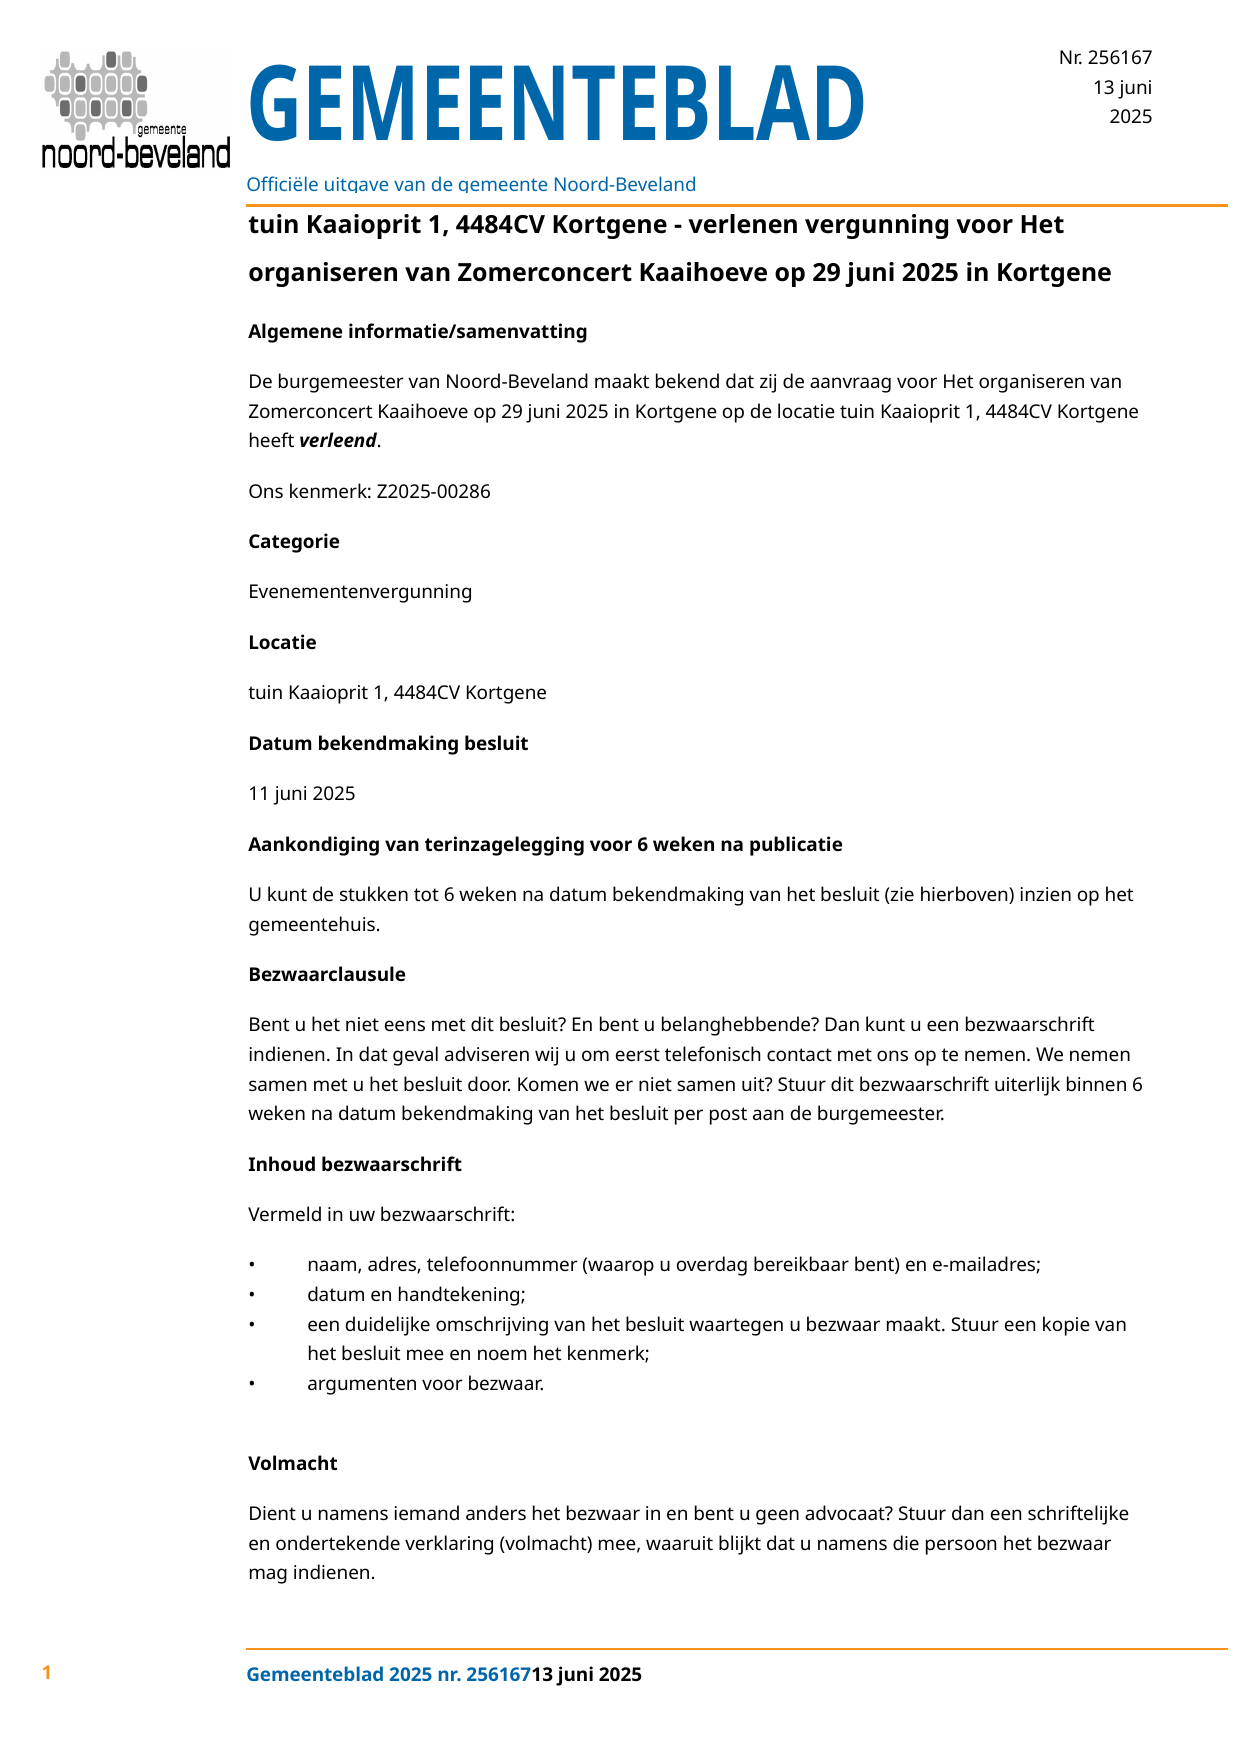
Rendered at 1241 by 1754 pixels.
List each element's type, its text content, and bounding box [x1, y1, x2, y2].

text Vermeld in uw bezwaarschrift: [248, 1201, 1152, 1227]
list naam, adres, telefoonnummer (waarop u overdag bereikbaar bent) en e-mailadres; [248, 1252, 1152, 1277]
text Algemene informatie/samenvatting [248, 318, 1152, 344]
text Aankondiging van terinzagelegging voor 6 weken na publicatie [248, 831, 1152, 857]
text Locatie [248, 629, 1152, 655]
text Evenementenvergunning [248, 579, 1152, 604]
text Ons kenmerk: Z2025-00286 [248, 478, 1152, 504]
text De burgemeester van Noord-Beveland maakt bekend dat zij de aanvraag voor Het organiseren van Zomerconcert Kaaihoeve op 29 juni 2025 in Kortgene op de locatie tuin Kaaioprit 1, 4484CV Kortgene heeft verleend. [248, 368, 1152, 453]
list datum en handtekening; [248, 1281, 1152, 1307]
text U kunt de stukken tot 6 weken na datum bekendmaking van het besluit (zie hierboven) inzien op het gemeentehuis. [248, 881, 1152, 937]
list een duidelijke omschrijving van het besluit waartegen u bezwaar maakt. Stuur een kopie van het besluit mee en noem het kenmerk; [248, 1311, 1152, 1366]
text Inhoud bezwaarschrift [248, 1151, 1152, 1177]
text tuin Kaaioprit 1, 4484CV Kortgene - verlenen vergunning voor Het organiseren van Zomerconcert Kaaihoeve op 29 juni 2025 in Kortgene [248, 207, 1152, 288]
text tuin Kaaioprit 1, 4484CV Kortgene [248, 679, 1152, 705]
text 11 juni 2025 [248, 780, 1152, 806]
text Dient u namens iemand anders het bezwaar in en bent u geen advocaat? Stuur dan een schriftelijke en ondertekende verklaring (volmacht) mee, waaruit blijkt dat u namens die persoon het bezwaar mag indienen. [248, 1500, 1152, 1585]
text Categorie [248, 528, 1152, 554]
text Bent u het niet eens met dit besluit? En bent u belanghebbende? Dan kunt u een bezwaarschrift indienen. In dat geval adviseren wij u om eerst telefonisch contact met ons op te nemen. We nemen samen met u het besluit door. Komen we er niet samen uit? Stuur dit bezwaarschrift uiterlijk binnen 6 weken na datum bekendmaking van het besluit per post aan de burgemeester. [248, 1012, 1152, 1126]
list argumenten voor bezwaar. [248, 1370, 1152, 1396]
text Volmacht [248, 1450, 1152, 1476]
text Datum bekendmaking besluit [248, 730, 1152, 756]
picture [41, 47, 231, 172]
text Bezwaarclausule [248, 961, 1152, 987]
